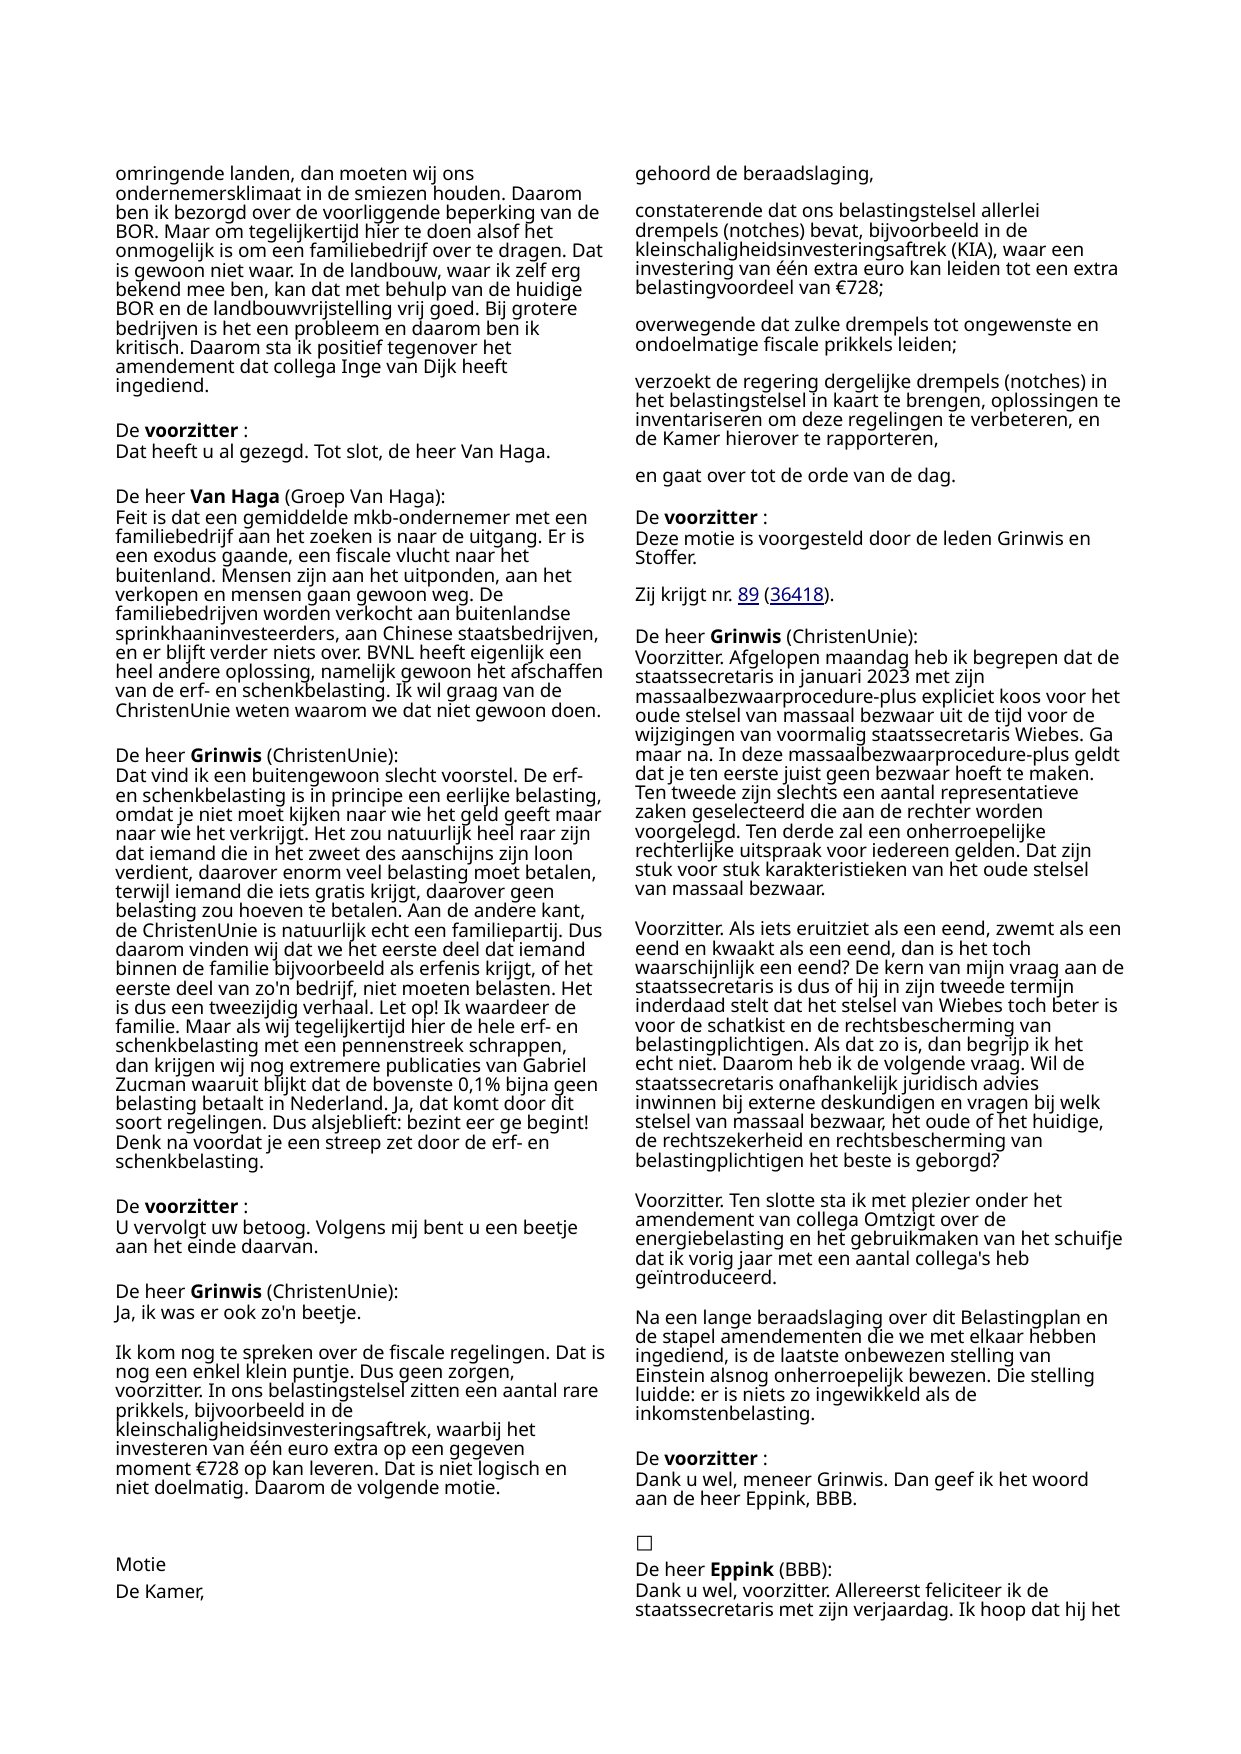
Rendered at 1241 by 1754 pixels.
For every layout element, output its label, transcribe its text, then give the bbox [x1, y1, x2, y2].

text verzoekt de regering dergelijke drempels (notches) in het belastingstelsel in kaart te brengen, oplossingen te inventariseren om deze regelingen te verbeteren, en de Kamer hierover te rapporteren, [635, 373, 1125, 450]
text De voorzitter : [635, 1445, 1125, 1471]
text De voorzitter : [115, 417, 605, 443]
text De heer Grinwis (ChristenUnie): [115, 742, 605, 767]
text Dat vind ik een buitengewoon slecht voorstel. De erf- en schenkbelasting is in principe een eerlijke belasting, omdat je niet moet kijken naar wie het geld geeft maar naar wie het verkrijgt. Het zou natuurlijk heel raar zijn dat iemand die in het zweet des aanschijns zijn loon verdient, daarover enorm veel belasting moet betalen, terwijl iemand die iets gratis krijgt, daarover geen belasting zou hoeven te betalen. Aan de andere kant, de ChristenUnie is natuurlijk echt een familiepartij. Dus daarom vinden wij dat we het eerste deel dat iemand binnen de familie bijvoorbeeld als erfenis krijgt, of het eerste deel van zo'n bedrijf, niet moeten belasten. Het is dus een tweezijdig verhaal. Let op! Ik waardeer de familie. Maar als wij tegelijkertijd hier de hele erf- en schenkbelasting met een pennenstreek schrappen, dan krijgen wij nog extremere publicaties van Gabriel Zucman waaruit blijkt dat de bovenste 0,1% bijna geen belasting betaalt in Nederland. Ja, dat komt door dit soort regelingen. Dus alsjeblieft: bezint eer ge begint! Denk na voordat je een streep zet door de erf- en schenkbelasting. [115, 767, 605, 1172]
text omringende landen, dan moeten wij ons ondernemersklimaat in de smiezen houden. Daarom ben ik bezorgd over de voorliggende beperking van de BOR. Maar om tegelijkertijd hier te doen alsof het onmogelijk is om een familiebedrijf over te dragen. Dat is gewoon niet waar. In de landbouw, waar ik zelf erg bekend mee ben, kan dat met behulp van de huidige BOR en de landbouwvrijstelling vrij goed. Bij grotere bedrijven is het een probleem en daarom ben ik kritisch. Daarom sta ik positief tegenover het amendement dat collega Inge van Dijk heeft ingediend. [115, 165, 605, 397]
text De heer Grinwis (ChristenUnie): [635, 623, 1125, 649]
text De heer Grinwis (ChristenUnie): [115, 1278, 605, 1304]
text Dank u wel, voorzitter. Allereerst feliciteer ik de staatssecretaris met zijn verjaardag. Ik hoop dat hij het [635, 1582, 1125, 1620]
text Na een lange beraadslaging over dit Belastingplan en de stapel amendementen die we met elkaar hebben ingediend, is de laatste onbewezen stelling van Einstein alsnog onherroepelijk bewezen. Die stelling luidde: er is niets zo ingewikkeld als de inkomstenbelasting. [635, 1309, 1125, 1424]
text De Kamer, [115, 1583, 605, 1602]
text overwegende dat zulke drempels tot ongewenste en ondoelmatige fiscale prikkels leiden; [635, 316, 1125, 355]
text Feit is dat een gemiddelde mkb-ondernemer met een familiebedrijf aan het zoeken is naar de uitgang. Er is een exodus gaande, een fiscale vlucht naar het buitenland. Mensen zijn aan het uitponden, aan het verkopen en mensen gaan gewoon weg. De familiebedrijven worden verkocht aan buitenlandse sprinkhaaninvesteerders, aan Chinese staatsbedrijven, en er blijft verder niets over. BVNL heeft eigenlijk een heel andere oplossing, namelijk gewoon het afschaffen van de erf- en schenkbelasting. Ik wil graag van de ChristenUnie weten waarom we dat niet gewoon doen. [115, 509, 605, 721]
text Dat heeft u al gezegd. Tot slot, de heer Van Haga. [115, 443, 605, 462]
text Ja, ik was er ook zo'n beetje. [115, 1304, 605, 1323]
text constaterende dat ons belastingstelsel allerlei drempels (notches) bevat, bijvoorbeeld in de kleinschaligheidsinvesteringsaftrek (KIA), waar een investering van één extra euro kan leiden tot een extra belastingvoordeel van €728; [635, 202, 1125, 299]
text U vervolgt uw betoog. Volgens mij bent u een beetje aan het einde daarvan. [115, 1219, 605, 1257]
text en gaat over tot de orde van de dag. [635, 467, 1125, 487]
text Dank u wel, meneer Grinwis. Dan geef ik het woord aan de heer Eppink, BBB. [635, 1471, 1125, 1509]
text De heer Eppink (BBB): [635, 1556, 1125, 1582]
text Motie [115, 1551, 605, 1577]
text gehoord de beraadslaging, [635, 165, 1125, 184]
text ⬜ [635, 1530, 1125, 1556]
text Voorzitter. Als iets eruitziet als een eend, zwemt als een eend en kwaakt als een eend, dan is het toch waarschijnlijk een eend? De kern van mijn vraag aan de staatssecretaris is dus of hij in zijn tweede termijn inderdaad stelt dat het stelsel van Wiebes toch beter is voor de schatkist en de rechtsbescherming van belastingplichtigen. Als dat zo is, dan begrijp ik het echt niet. Daarom heb ik de volgende vraag. Wil de staatssecretaris onafhankelijk juridisch advies inwinnen bij externe deskundigen en vragen bij welk stelsel van massaal bezwaar, het oude of het huidige, de rechtszekerheid en rechtsbescherming van belastingplichtigen het beste is geborgd? [635, 920, 1125, 1171]
text Ik kom nog te spreken over de fiscale regelingen. Dat is nog een enkel klein puntje. Dus geen zorgen, voorzitter. In ons belastingstelsel zitten een aantal rare prikkels, bijvoorbeeld in de kleinschaligheidsinvesteringsaftrek, waarbij het investeren van één euro extra op een gegeven moment €728 op kan leveren. Dat is niet logisch en niet doelmatig. Daarom de volgende motie. [115, 1344, 605, 1498]
text Deze motie is voorgesteld door de leden Grinwis en Stoffer. [635, 530, 1125, 569]
text Voorzitter. Ten slotte sta ik met plezier onder het amendement van collega Omtzigt over de energiebelasting en het gebruikmaken van het schuifje dat ik vorig jaar met een aantal collega's heb geïntroduceerd. [635, 1192, 1125, 1288]
text Zij krijgt nr. 89 (36418). [635, 586, 1125, 606]
text Voorzitter. Afgelopen maandag heb ik begrepen dat de staatssecretaris in januari 2023 met zijn massaalbezwaarprocedure-plus expliciet koos voor het oude stelsel van massaal bezwaar uit de tijd voor de wijzigingen van voormalig staatssecretaris Wiebes. Ga maar na. In deze massaalbezwaarprocedure-plus geldt dat je ten eerste juist geen bezwaar hoeft te maken. Ten tweede zijn slechts een aantal representatieve zaken geselecteerd die aan de rechter worden voorgelegd. Ten derde zal een onherroepelijke rechterlijke uitspraak voor iedereen gelden. Dat zijn stuk voor stuk karakteristieken van het oude stelsel van massaal bezwaar. [635, 649, 1125, 900]
text De voorzitter : [115, 1193, 605, 1219]
text De voorzitter : [635, 504, 1125, 530]
text De heer Van Haga (Groep Van Haga): [115, 483, 605, 509]
